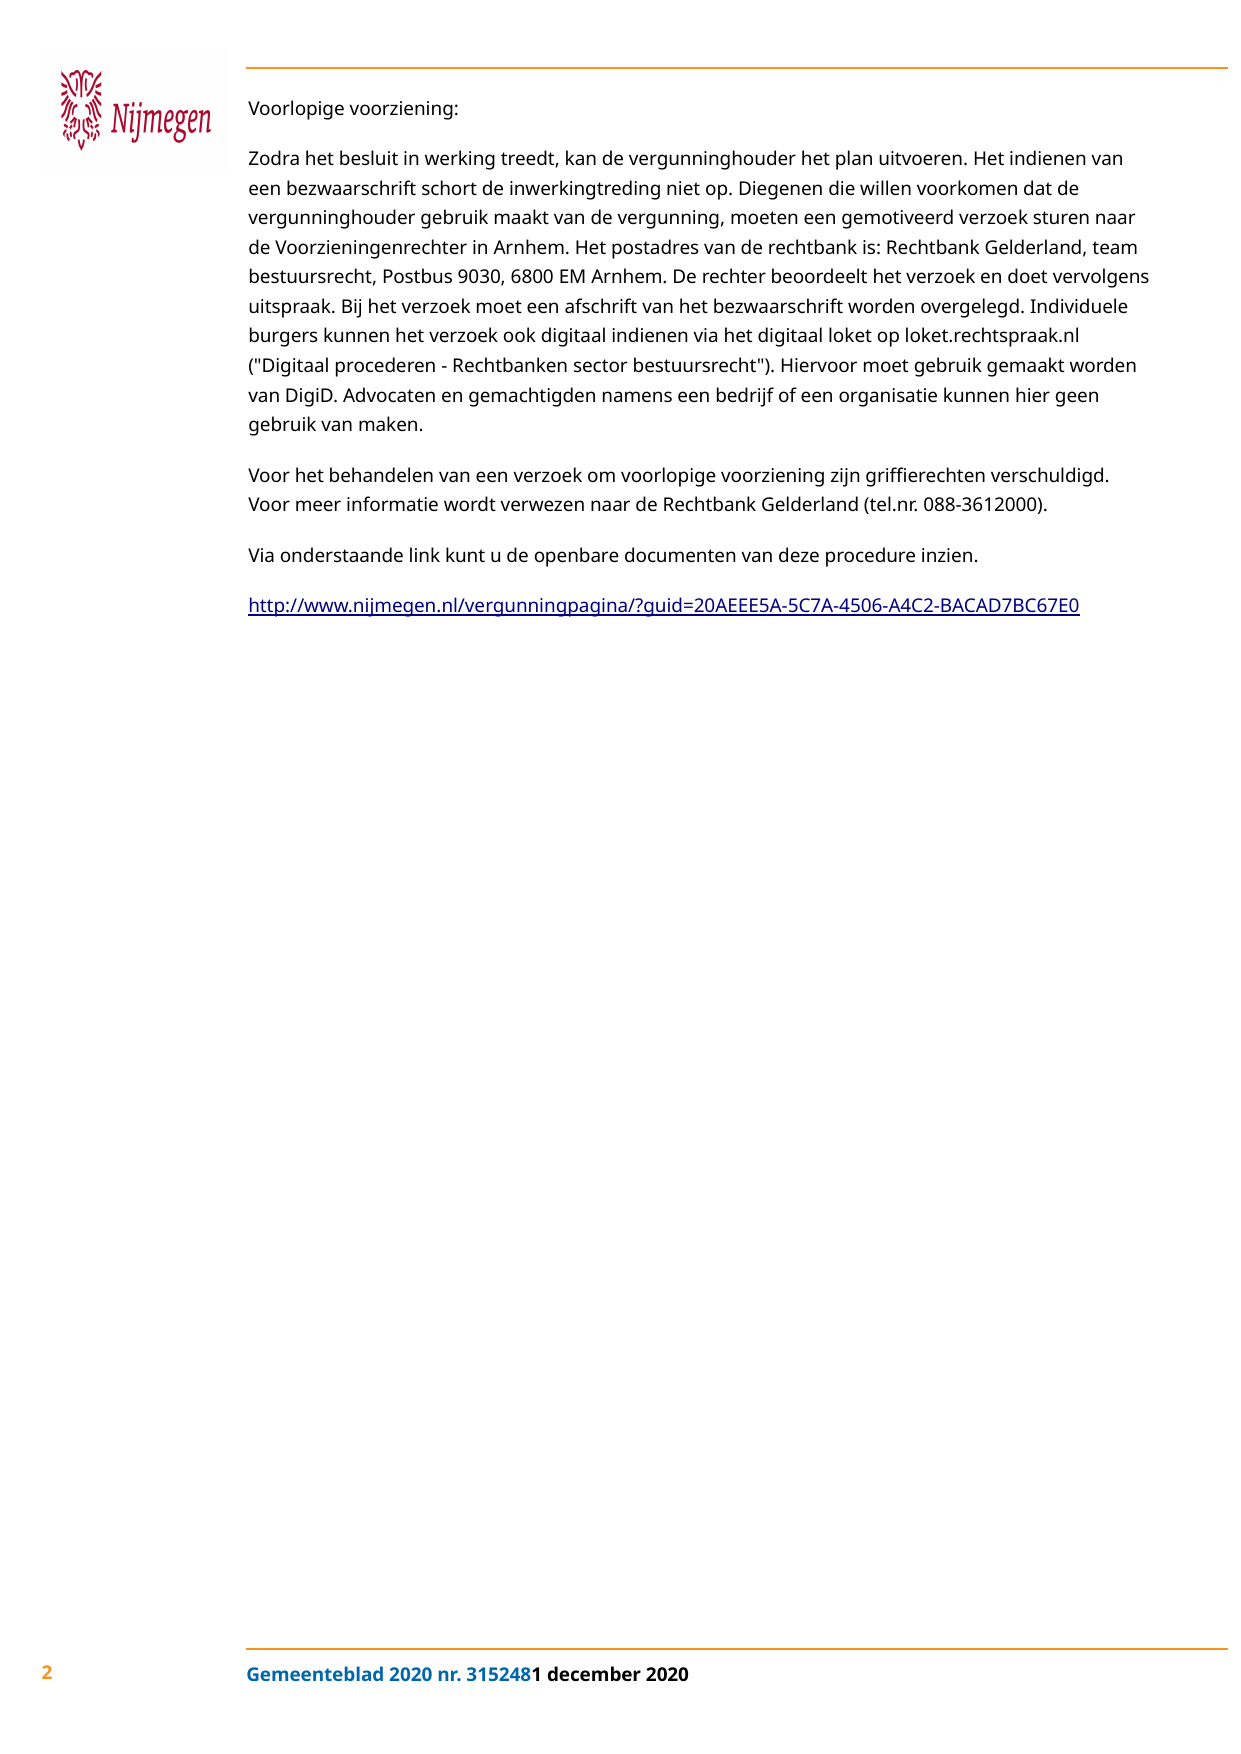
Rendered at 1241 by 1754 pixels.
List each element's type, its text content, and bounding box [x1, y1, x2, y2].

picture [41, 47, 231, 172]
text Voorlopige voorziening: [248, 95, 1152, 121]
text Voor het behandelen van een verzoek om voorlopige voorziening zijn griffierechten verschuldigd. Voor meer informatie wordt verwezen naar de Rechtbank Gelderland (tel.nr. 088-3612000). [248, 462, 1152, 517]
text http://www.nijmegen.nl/vergunningpagina/?guid=20AEEE5A-5C7A-4506-A4C2-BACAD7BC67E0 [248, 592, 1152, 618]
text Via onderstaande link kunt u de openbare documenten van deze procedure inzien. [248, 542, 1152, 568]
text Zodra het besluit in werking treedt, kan de vergunninghouder het plan uitvoeren. Het indienen van een bezwaarschrift schort de inwerkingtreding niet op. Diegenen die willen voorkomen dat de vergunninghouder gebruik maakt van de vergunning, moeten een gemotiveerd verzoek sturen naar de Voorzieningenrechter in Arnhem. Het postadres van de rechtbank is: Rechtbank Gelderland, team bestuursrecht, Postbus 9030, 6800 EM Arnhem. De rechter beoordeelt het verzoek en doet vervolgens uitspraak. Bij het verzoek moet een afschrift van het bezwaarschrift worden overgelegd. Individuele burgers kunnen het verzoek ook digitaal indienen via het digitaal loket op loket.rechtspraak.nl ("Digitaal procederen - Rechtbanken sector bestuursrecht"). Hiervoor moet gebruik gemaakt worden van DigiD. Advocaten en gemachtigden namens een bedrijf of een organisatie kunnen hier geen gebruik van maken. [248, 145, 1152, 437]
